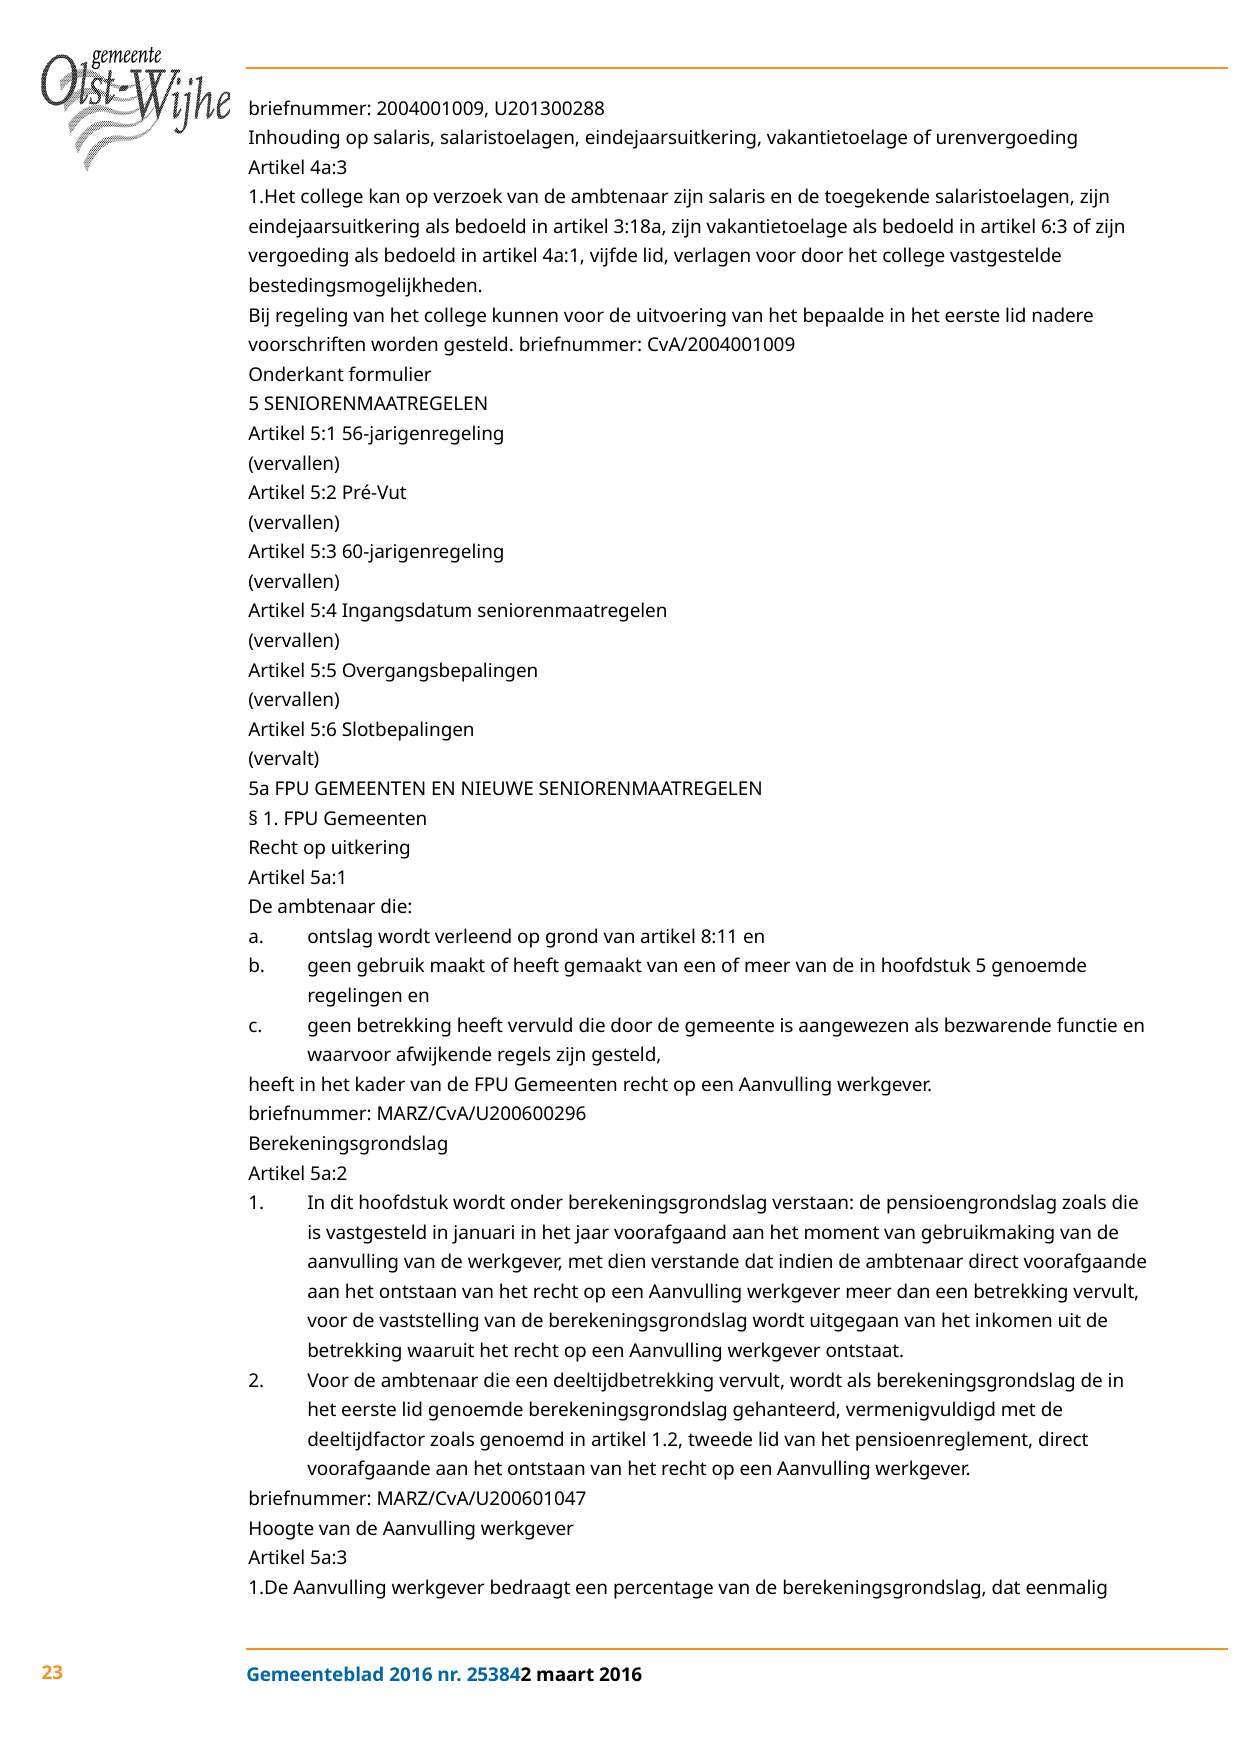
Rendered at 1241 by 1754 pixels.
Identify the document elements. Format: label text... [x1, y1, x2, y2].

text 1.De Aanvulling werkgever bedraagt een percentage van de berekeningsgrondslag, dat eenmalig [248, 1574, 1152, 1600]
text Artikel 5:3 60-jarigenregeling [248, 538, 1152, 564]
list In dit hoofdstuk wordt onder berekeningsgrondslag verstaan: de pensioengrondslag zoals die is vastgesteld in januari in het jaar voorafgaand aan het moment van gebruikmaking van de aanvulling van de werkgever, met dien verstande dat indien de ambtenaar direct voorafgaande aan het ontstaan van het recht op een Aanvulling werkgever meer dan een betrekking vervult, voor de vaststelling van de berekeningsgrondslag wordt uitgegaan van het inkomen uit de betrekking waaruit het recht op een Aanvulling werkgever ontstaat. [248, 1189, 1152, 1363]
text Artikel 4a:3 [248, 154, 1152, 180]
text Artikel 5:2 Pré-Vut [248, 479, 1152, 505]
text briefnummer: MARZ/CvA/U200601047 [248, 1485, 1152, 1511]
text 5a FPU GEMEENTEN EN NIEUWE SENIORENMAATREGELEN [248, 775, 1152, 801]
text Artikel 5:1 56-jarigenregeling [248, 420, 1152, 446]
text briefnummer: MARZ/CvA/U200600296 [248, 1101, 1152, 1126]
text Artikel 5:6 Slotbepalingen [248, 716, 1152, 742]
text (vervallen) [248, 509, 1152, 535]
text 5 SENIORENMAATREGELEN [248, 391, 1152, 416]
text (vervallen) [248, 568, 1152, 594]
text Inhouding op salaris, salaristoelagen, eindejaarsuitkering, vakantietoelage of urenvergoeding [248, 124, 1152, 150]
text § 1. FPU Gemeenten [248, 805, 1152, 831]
text (vervalt) [248, 746, 1152, 771]
text Bij regeling van het college kunnen voor de uitvoering van het bepaalde in het eerste lid nadere voorschriften worden gesteld. briefnummer: CvA/2004001009 [248, 302, 1152, 357]
text Artikel 5:5 Overgangsbepalingen [248, 657, 1152, 683]
text 1.Het college kan op verzoek van de ambtenaar zijn salaris en de toegekende salaristoelagen, zijn eindejaarsuitkering als bedoeld in artikel 3:18a, zijn vakantietoelage als bedoeld in artikel 6:3 of zijn vergoeding als bedoeld in artikel 4a:1, vijfde lid, verlagen voor door het college vastgestelde bestedingsmogelijkheden. [248, 183, 1152, 298]
text Berekeningsgrondslag [248, 1130, 1152, 1156]
text Artikel 5a:1 [248, 864, 1152, 890]
list geen betrekking heeft vervuld die door de gemeente is aangewezen als bezwarende functie en waarvoor afwijkende regels zijn gesteld, [248, 1012, 1152, 1067]
text Recht op uitkering [248, 834, 1152, 860]
list ontslag wordt verleend op grond van artikel 8:11 en [248, 923, 1152, 949]
list Voor de ambtenaar die een deeltijdbetrekking vervult, wordt als berekeningsgrondslag de in het eerste lid genoemde berekeningsgrondslag gehanteerd, vermenigvuldigd met de deeltijdfactor zoals genoemd in artikel 1.2, tweede lid van het pensioenreglement, direct voorafgaande aan het ontstaan van het recht op een Aanvulling werkgever. [248, 1367, 1152, 1481]
text (vervallen) [248, 627, 1152, 653]
text Artikel 5:4 Ingangsdatum seniorenmaatregelen [248, 598, 1152, 623]
picture [41, 47, 231, 172]
text Artikel 5a:2 [248, 1160, 1152, 1186]
text Hoogte van de Aanvulling werkgever [248, 1515, 1152, 1541]
text Onderkant formulier [248, 361, 1152, 387]
text De ambtenaar die: [248, 893, 1152, 919]
list geen gebruik maakt of heeft gemaakt van een of meer van de in hoofdstuk 5 genoemde regelingen en [248, 953, 1152, 1008]
text briefnummer: 2004001009, U201300288 [248, 95, 1152, 121]
text (vervallen) [248, 450, 1152, 476]
text Artikel 5a:3 [248, 1544, 1152, 1570]
text heeft in het kader van de FPU Gemeenten recht op een Aanvulling werkgever. [248, 1071, 1152, 1097]
text (vervallen) [248, 686, 1152, 712]
